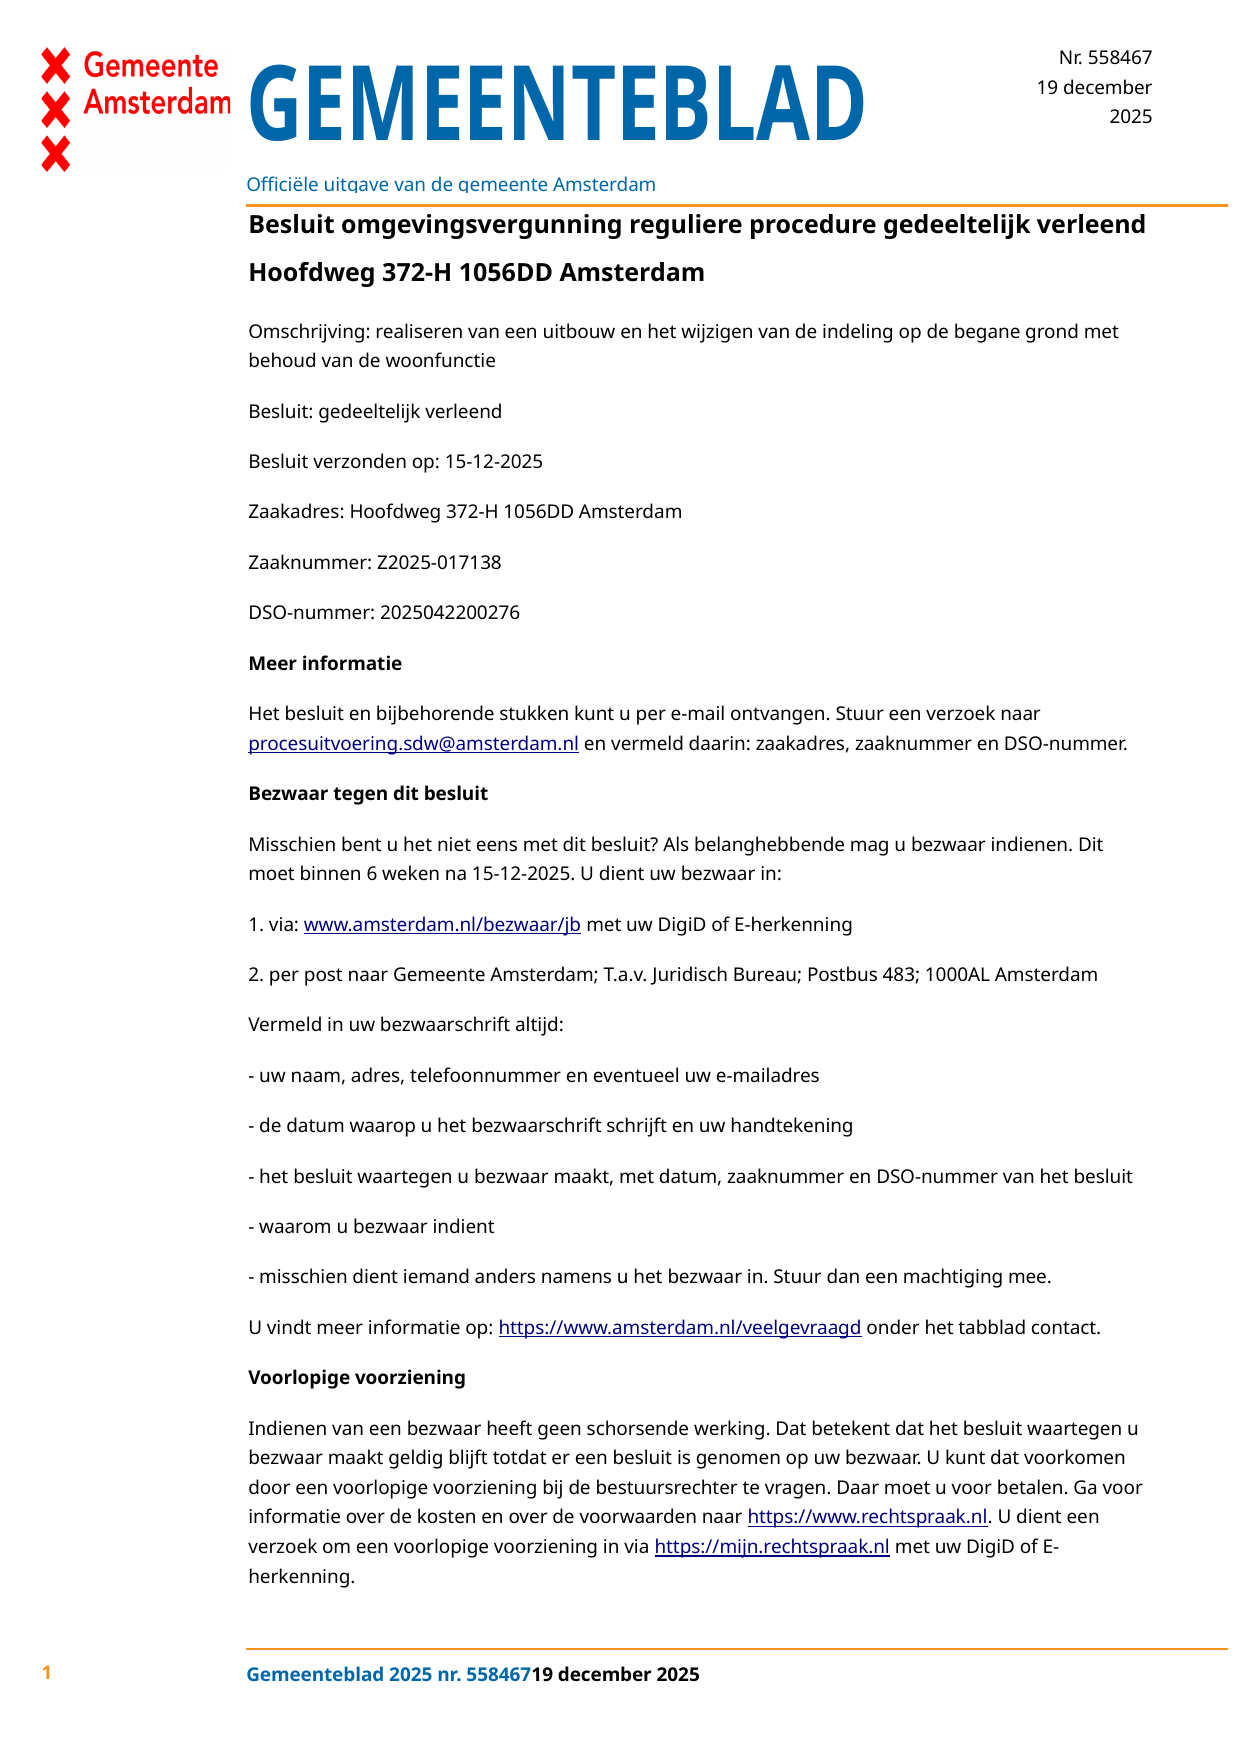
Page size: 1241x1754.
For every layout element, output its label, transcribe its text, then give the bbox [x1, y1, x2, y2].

text Zaaknummer: Z2025-017138 [248, 549, 1152, 575]
text Vermeld in uw bezwaarschrift altijd: [248, 1012, 1152, 1037]
text Indienen van een bezwaar heeft geen schorsende werking. Dat betekent dat het besluit waartegen u bezwaar maakt geldig blijft totdat er een besluit is genomen op uw bezwaar. U kunt dat voorkomen door een voorlopige voorziening bij de bestuursrechter te vragen. Daar moet u voor betalen. Ga voor informatie over de kosten en over de voorwaarden naar https://www.rechtspraak.nl. U dient een verzoek om een voorlopige voorziening in via https://mijn.rechtspraak.nl met uw DigiD of E-herkenning. [248, 1415, 1152, 1589]
text Voorlopige voorziening [248, 1364, 1152, 1390]
text Meer informatie [248, 650, 1152, 676]
text Zaakadres: Hoofdweg 372-H 1056DD Amsterdam [248, 499, 1152, 524]
text Omschrijving: realiseren van een uitbouw en het wijzigen van de indeling op de begane grond met behoud van de woonfunctie [248, 318, 1152, 373]
picture [41, 47, 231, 172]
text Misschien bent u het niet eens met dit besluit? Als belanghebbende mag u bezwaar indienen. Dit moet binnen 6 weken na 15-12-2025. U dient uw bezwaar in: [248, 831, 1152, 886]
text Bezwaar tegen dit besluit [248, 780, 1152, 806]
text Besluit omgevingsvergunning reguliere procedure gedeeltelijk verleend Hoofdweg 372-H 1056DD Amsterdam [248, 207, 1152, 288]
text DSO-nummer: 2025042200276 [248, 599, 1152, 625]
text Besluit verzonden op: 15-12-2025 [248, 448, 1152, 474]
text - het besluit waartegen u bezwaar maakt, met datum, zaaknummer en DSO-nummer van het besluit [248, 1163, 1152, 1189]
text Het besluit en bijbehorende stukken kunt u per e-mail ontvangen. Stuur een verzoek naar procesuitvoering.sdw@amsterdam.nl en vermeld daarin: zaakadres, zaaknummer en DSO-nummer. [248, 700, 1152, 756]
text - misschien dient iemand anders namens u het bezwaar in. Stuur dan een machtiging mee. [248, 1264, 1152, 1289]
text - waarom u bezwaar indient [248, 1213, 1152, 1239]
text U vindt meer informatie op: https://www.amsterdam.nl/veelgevraagd onder het tabblad contact. [248, 1314, 1152, 1340]
text 2. per post naar Gemeente Amsterdam; T.a.v. Juridisch Bureau; Postbus 483; 1000AL Amsterdam [248, 961, 1152, 987]
text - uw naam, adres, telefoonnummer en eventueel uw e-mailadres [248, 1062, 1152, 1088]
text 1. via: www.amsterdam.nl/bezwaar/jb met uw DigiD of E-herkenning [248, 911, 1152, 937]
text - de datum waarop u het bezwaarschrift schrijft en uw handtekening [248, 1112, 1152, 1138]
text Besluit: gedeeltelijk verleend [248, 398, 1152, 424]
